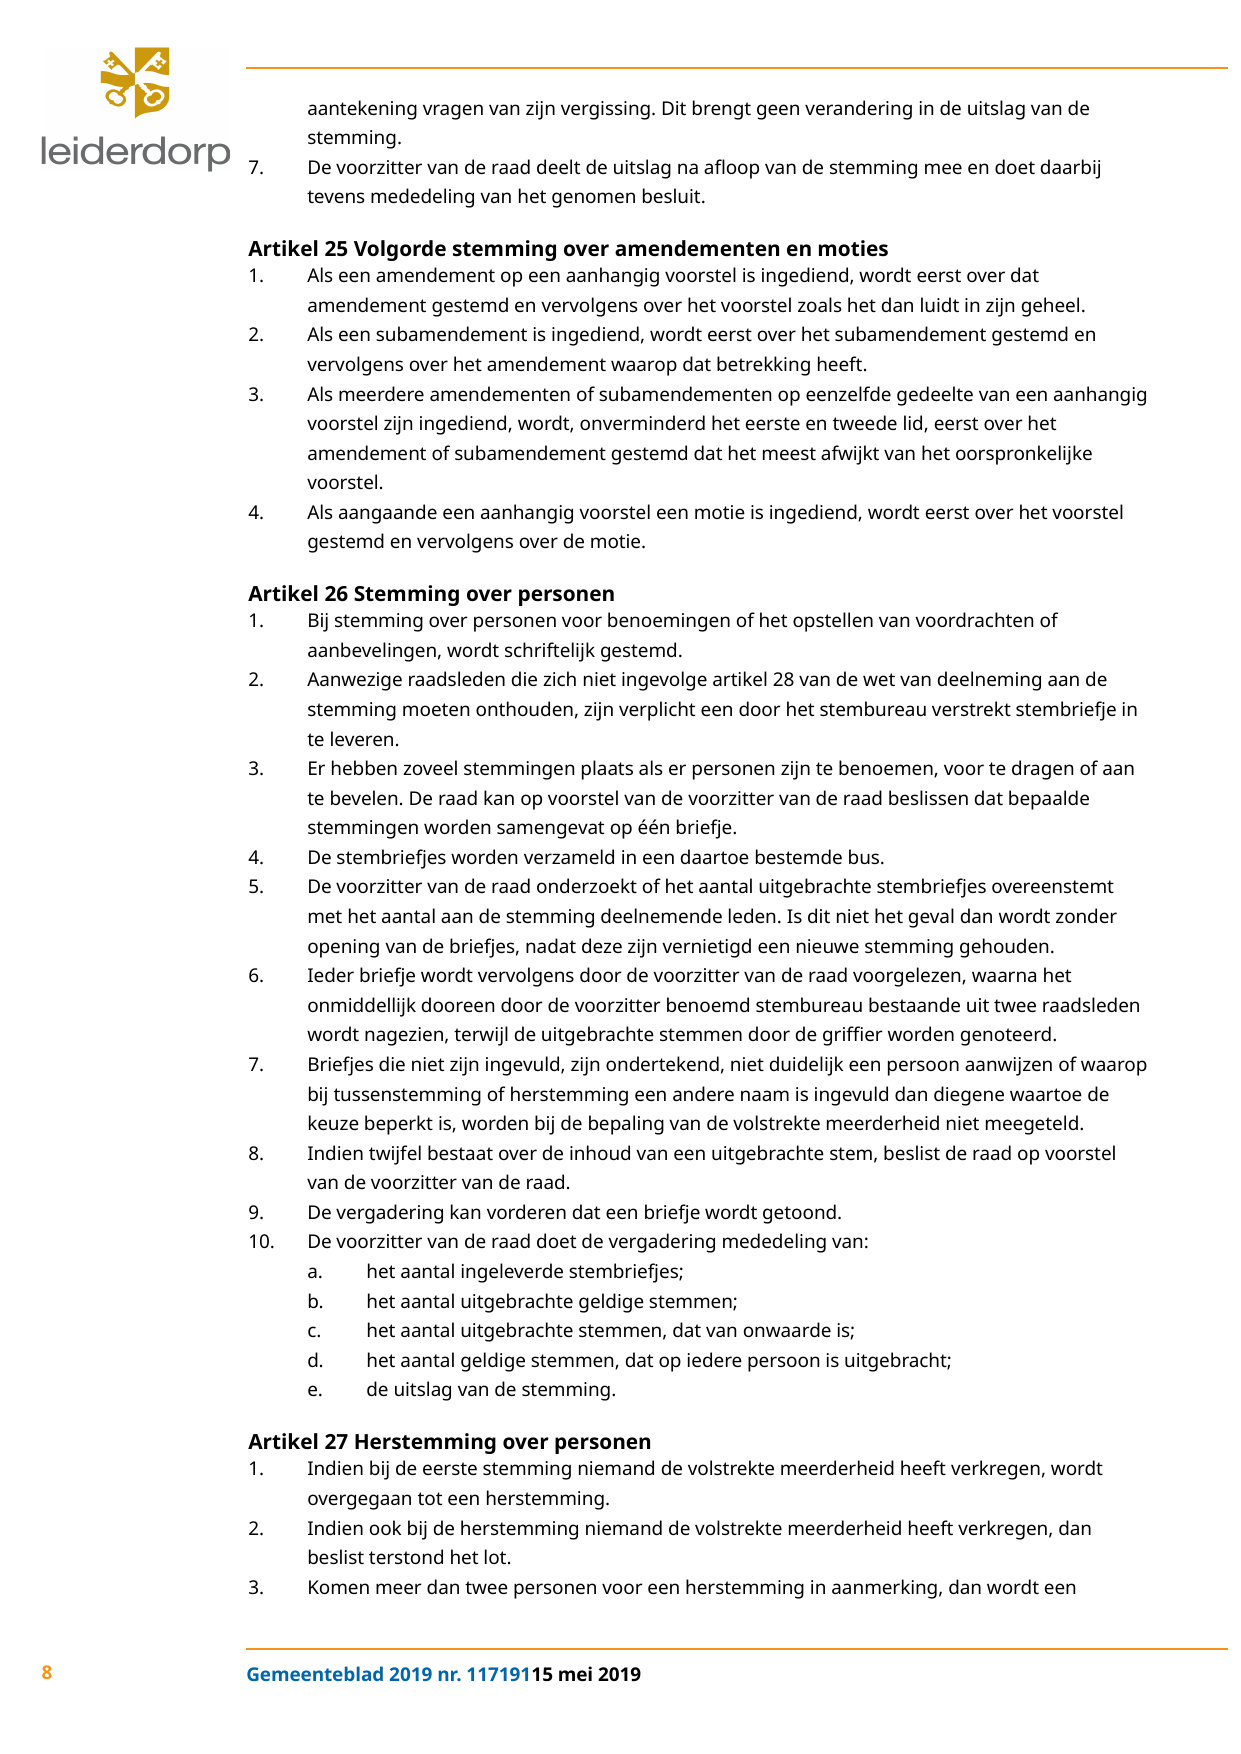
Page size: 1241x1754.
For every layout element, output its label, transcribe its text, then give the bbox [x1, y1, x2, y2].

list Er hebben zoveel stemmingen plaats als er personen zijn te benoemen, voor te dragen of aan te bevelen. De raad kan op voorstel van de voorzitter van de raad beslissen dat bepaalde stemmingen worden samengevat op één briefje. [248, 755, 1152, 840]
list Als een subamendement is ingediend, wordt eerst over het subamendement gestemd en vervolgens over het amendement waarop dat betrekking heeft. [248, 322, 1152, 377]
list het aantal geldige stemmen, dat op iedere persoon is uitgebracht; [307, 1347, 1152, 1373]
list Aanwezige raadsleden die zich niet ingevolge artikel 28 van de wet van deelneming aan de stemming moeten onthouden, zijn verplicht een door het stembureau verstrekt stembriefje in te leveren. [248, 667, 1152, 752]
list Indien bij de eerste stemming niemand de volstrekte meerderheid heeft verkregen, wordt overgegaan tot een herstemming. [248, 1456, 1152, 1511]
list Komen meer dan twee personen voor een herstemming in aanmerking, dan wordt een [248, 1574, 1152, 1599]
list De stembriefjes worden verzameld in een daartoe bestemde bus. [248, 844, 1152, 870]
list het aantal ingeleverde stembriefjes; [307, 1258, 1152, 1284]
list De voorzitter van de raad doet de vergadering mededeling van: [248, 1229, 1152, 1254]
list De vergadering kan vorderen dat een briefje wordt getoond. [248, 1199, 1152, 1225]
list de uitslag van de stemming. [307, 1377, 1152, 1402]
list Als meerdere amendementen of subamendementen op eenzelfde gedeelte van een aanhangig voorstel zijn ingediend, wordt, onverminderd het eerste en tweede lid, eerst over het amendement of subamendement gestemd dat het meest afwijkt van het oorspronkelijke voorstel. [248, 381, 1152, 495]
list Indien ook bij de herstemming niemand de volstrekte meerderheid heeft verkregen, dan beslist terstond het lot. [248, 1515, 1152, 1570]
list Ieder briefje wordt vervolgens door de voorzitter van de raad voorgelezen, waarna het onmiddellijk dooreen door de voorzitter benoemd stembureau bestaande uit twee raadsleden wordt nagezien, terwijl de uitgebrachte stemmen door de griffier worden genoteerd. [248, 962, 1152, 1047]
text Artikel 25 Volgorde stemming over amendementen en moties [248, 234, 1152, 262]
text Artikel 26 Stemming over personen [248, 579, 1152, 607]
list het aantal uitgebrachte geldige stemmen; [307, 1288, 1152, 1314]
list De voorzitter van de raad onderzoekt of het aantal uitgebrachte stembriefjes overeenstemt met het aantal aan de stemming deelnemende leden. Is dit niet het geval dan wordt zonder opening van de briefjes, nadat deze zijn vernietigd een nieuwe stemming gehouden. [248, 874, 1152, 959]
list Bij stemming over personen voor benoemingen of het opstellen van voordrachten of aanbevelingen, wordt schriftelijk gestemd. [248, 607, 1152, 663]
picture [41, 47, 231, 172]
list De voorzitter van de raad deelt de uitslag na afloop van de stemming mee en doet daarbij tevens mededeling van het genomen besluit. [248, 154, 1152, 209]
list Indien twijfel bestaat over de inhoud van een uitgebrachte stem, beslist de raad op voorstel van de voorzitter van de raad. [248, 1140, 1152, 1195]
text Artikel 27 Herstemming over personen [248, 1427, 1152, 1456]
list Briefjes die niet zijn ingevuld, zijn ondertekend, niet duidelijk een persoon aanwijzen of waarop bij tussenstemming of herstemming een andere naam is ingevuld dan diegene waartoe de keuze beperkt is, worden bij de bepaling van de volstrekte meerderheid niet meegeteld. [248, 1051, 1152, 1136]
list het aantal uitgebrachte stemmen, dat van onwaarde is; [307, 1317, 1152, 1343]
list Als aangaande een aanhangig voorstel een motie is ingediend, wordt eerst over het voorstel gestemd en vervolgens over de motie. [248, 499, 1152, 554]
list Als een amendement op een aanhangig voorstel is ingediend, wordt eerst over dat amendement gestemd en vervolgens over het voorstel zoals het dan luidt in zijn geheel. [248, 262, 1152, 318]
list aantekening vragen van zijn vergissing. Dit brengt geen verandering in de uitslag van de stemming. [248, 95, 1152, 150]
